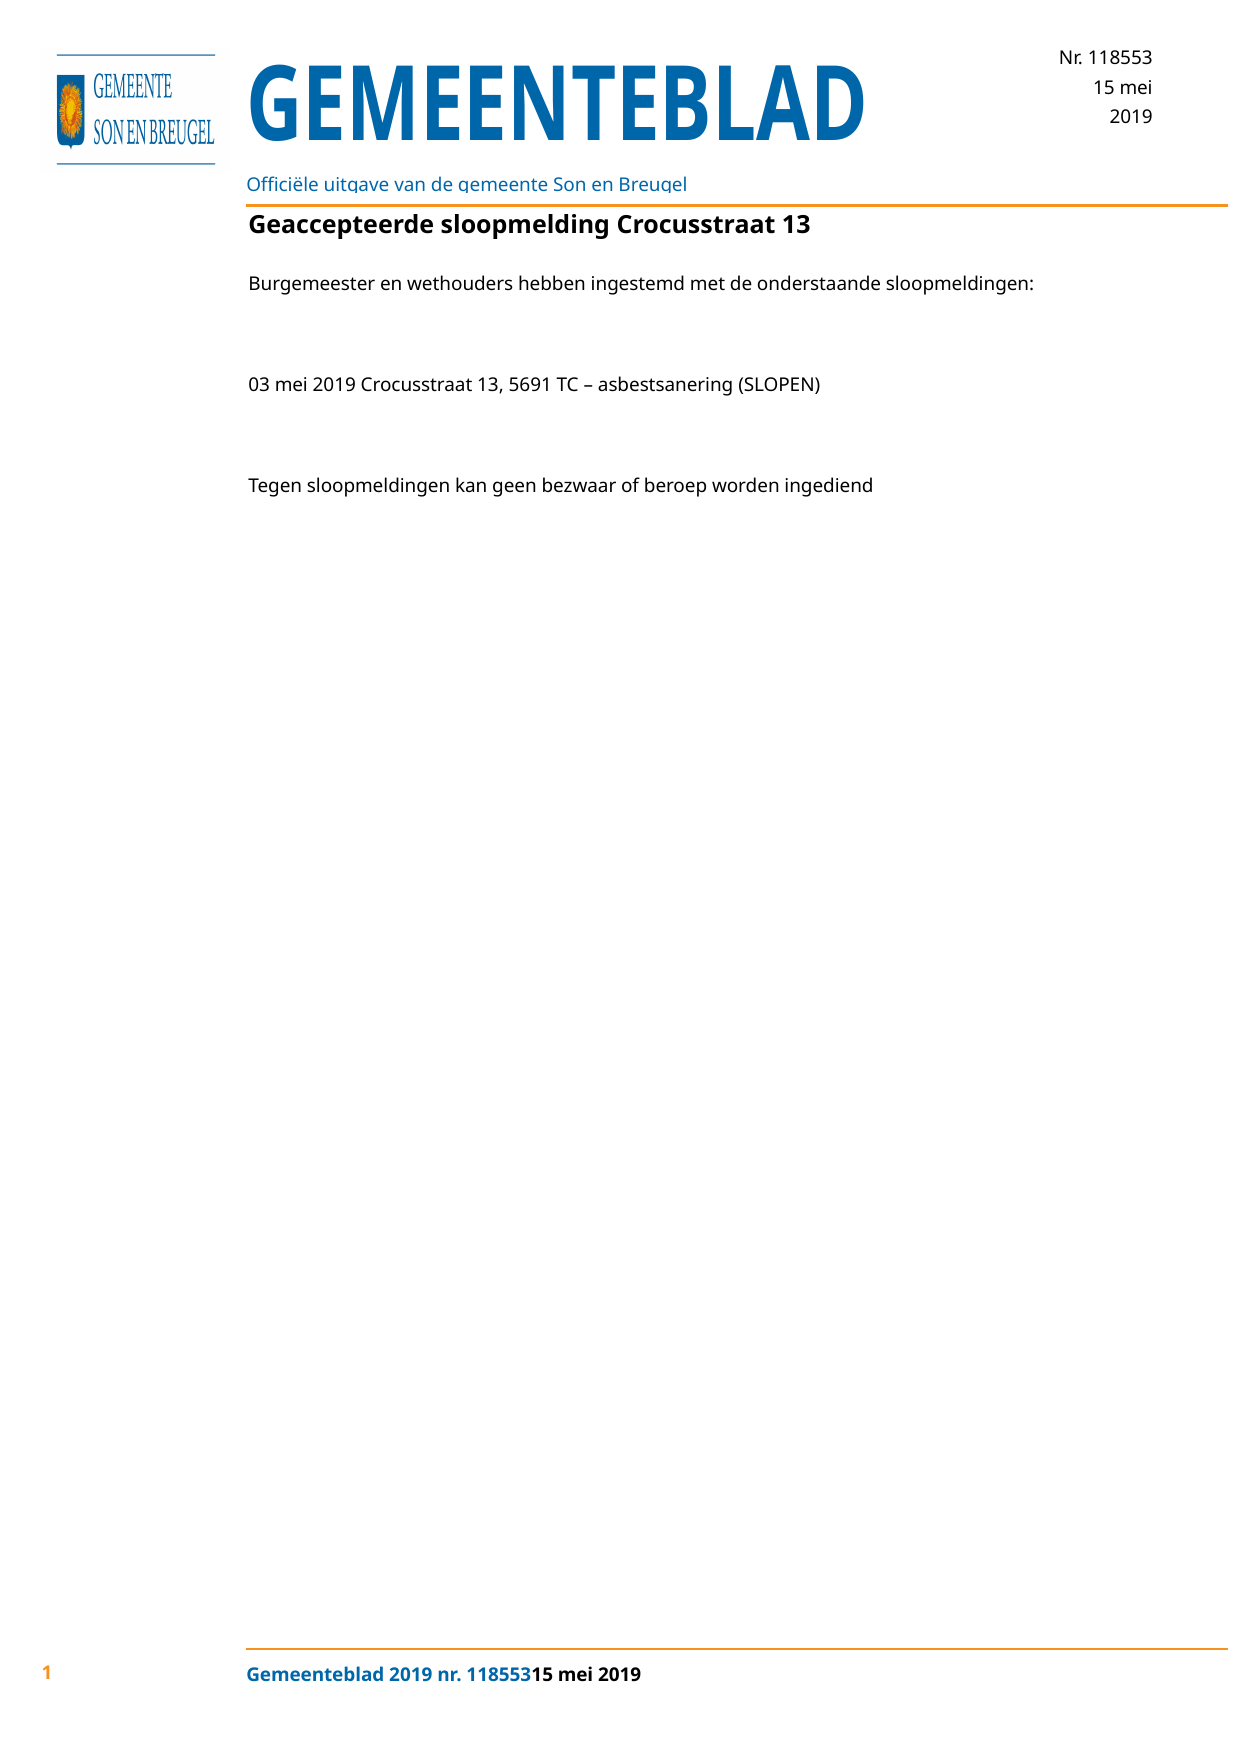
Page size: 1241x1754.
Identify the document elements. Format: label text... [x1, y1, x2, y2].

text Geaccepteerde sloopmelding Crocusstraat 13 [248, 207, 1152, 241]
text 03 mei 2019 Crocusstraat 13, 5691 TC – asbestsanering (SLOPEN) [248, 371, 1152, 397]
text Burgemeester en wethouders hebben ingestemd met de onderstaande sloopmeldingen: [248, 270, 1152, 296]
picture [41, 47, 231, 172]
text Tegen sloopmeldingen kan geen bezwaar of beroep worden ingediend [248, 472, 1152, 498]
